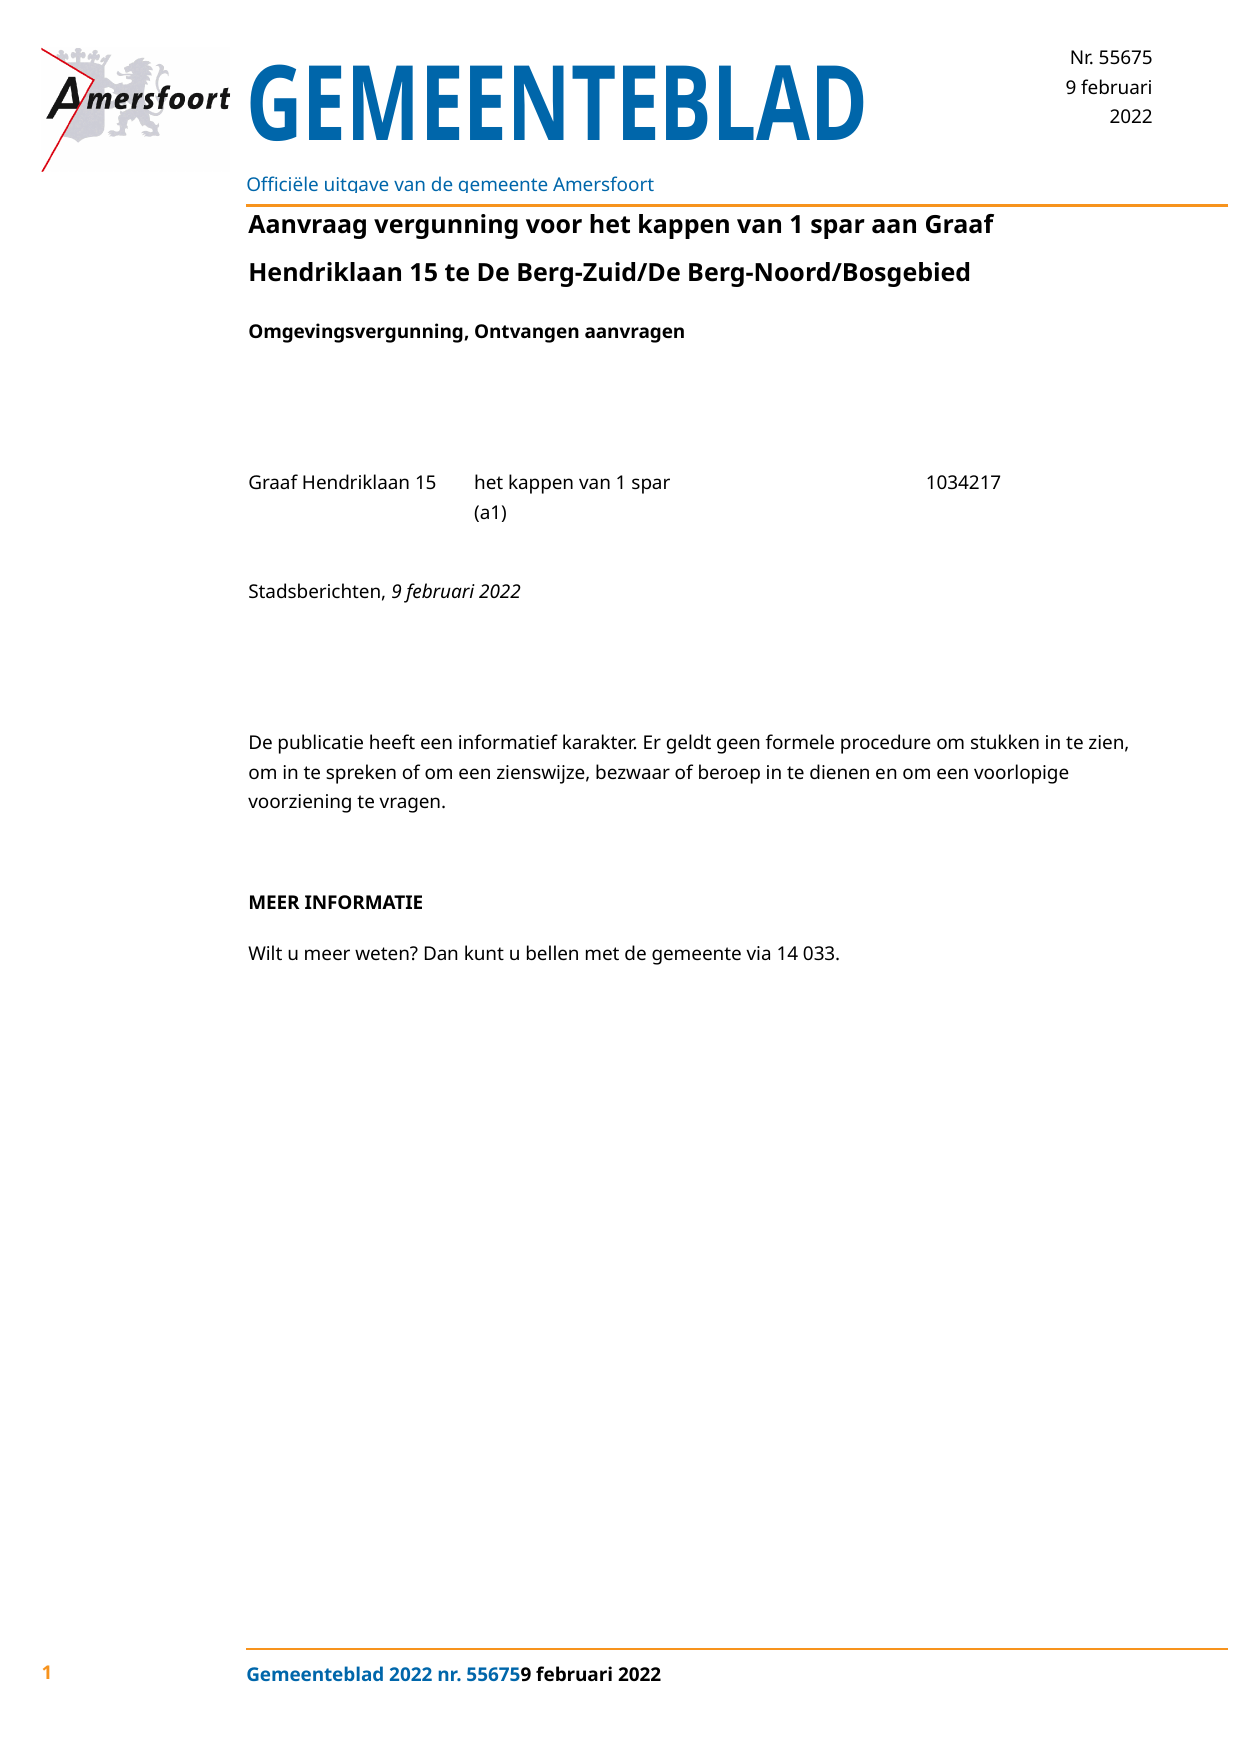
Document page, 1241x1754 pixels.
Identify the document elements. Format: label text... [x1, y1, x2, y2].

text MEER INFORMATIE [248, 889, 1152, 915]
table_header Graaf Hendriklaan 15 [248, 469, 474, 524]
table_header [700, 469, 926, 524]
picture [41, 47, 231, 172]
text Omgevingsvergunning, Ontvangen aanvragen [248, 318, 1152, 344]
table_header het kappen van 1 spar (a1) [474, 469, 700, 524]
text Wilt u meer weten? Dan kunt u bellen met de gemeente via 14 033. [248, 940, 1152, 966]
text Stadsberichten, 9 februari 2022 [248, 578, 1152, 604]
table_header 1034217 [926, 469, 1152, 524]
text Aanvraag vergunning voor het kappen van 1 spar aan Graaf Hendriklaan 15 te De Berg-Zuid/De Berg-Noord/Bosgebied [248, 207, 1152, 288]
text De publicatie heeft een informatief karakter. Er geldt geen formele procedure om stukken in te zien, om in te spreken of om een zienswijze, bezwaar of beroep in te dienen en om een voorlopige voorziening te vragen. [248, 729, 1152, 814]
